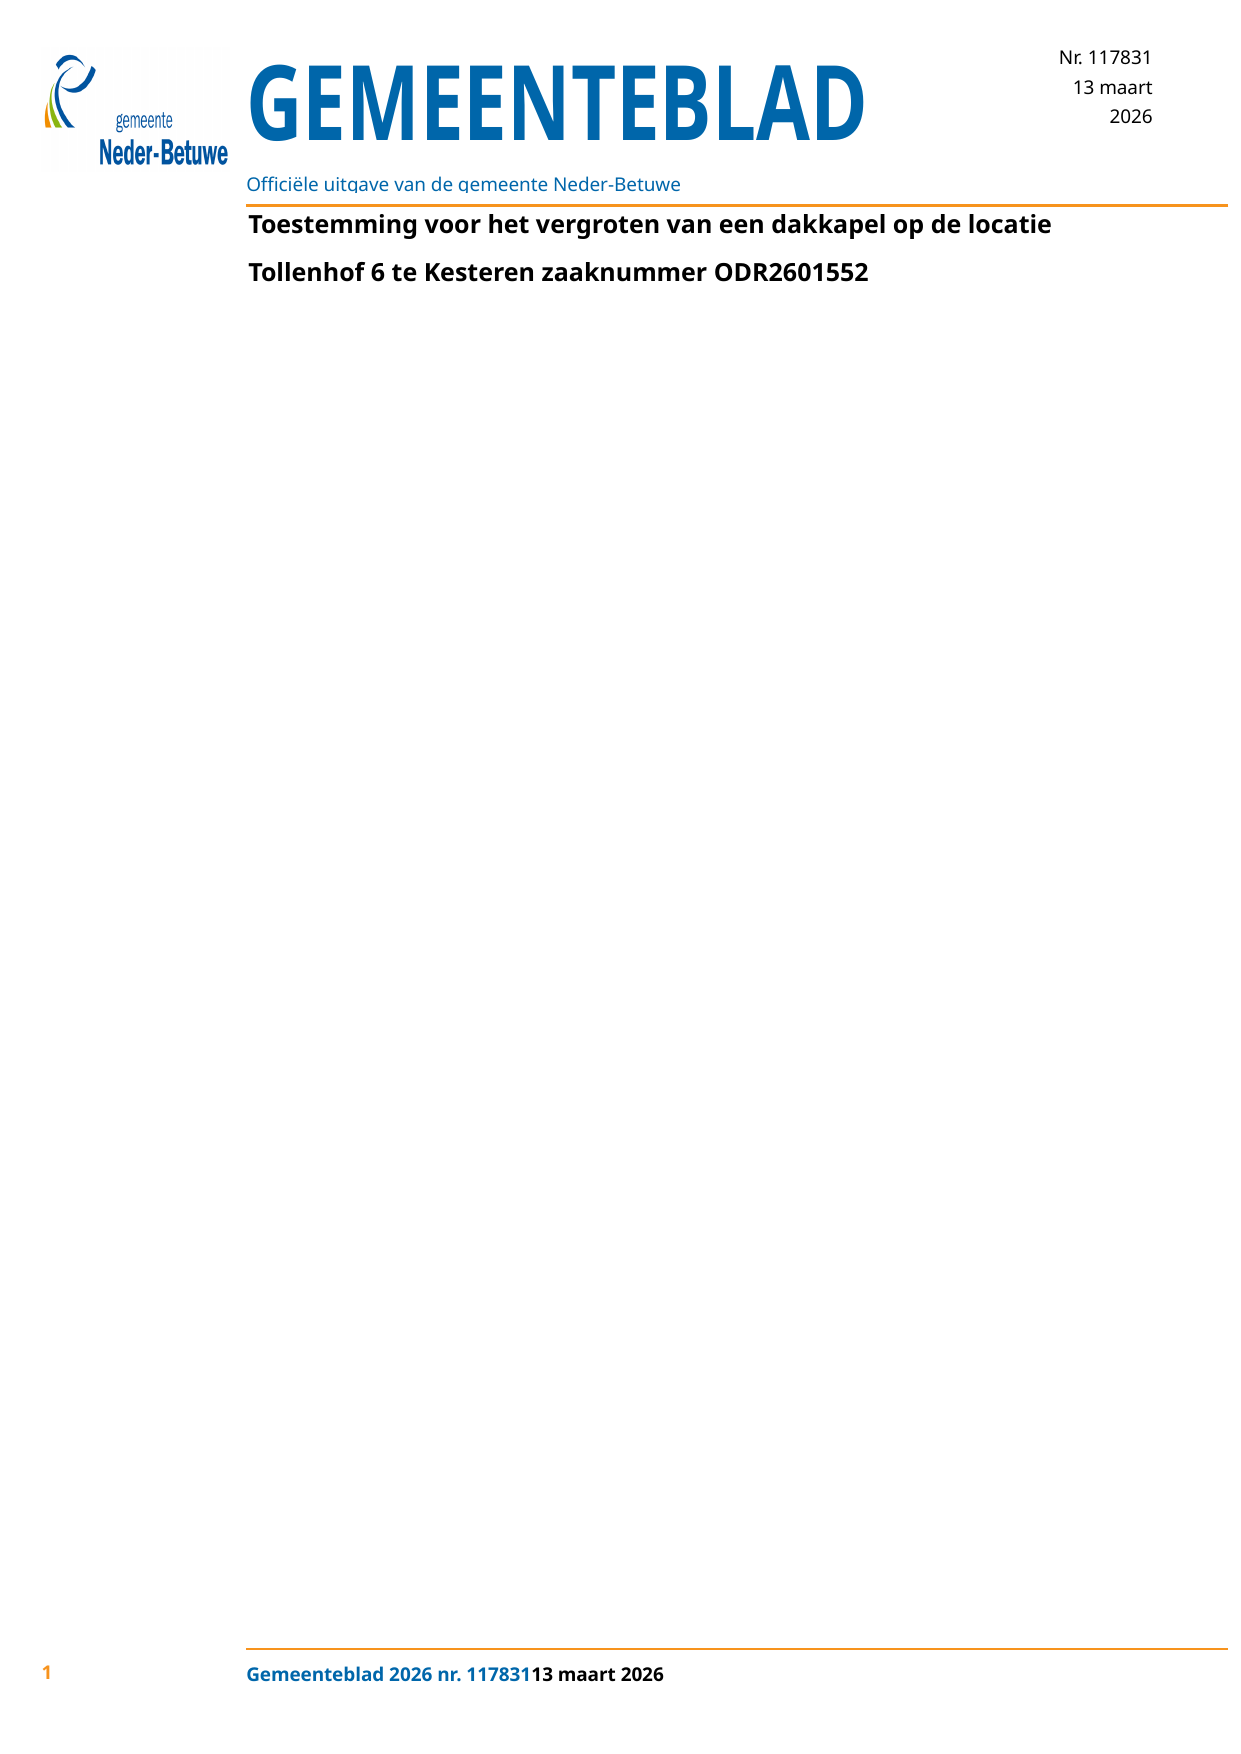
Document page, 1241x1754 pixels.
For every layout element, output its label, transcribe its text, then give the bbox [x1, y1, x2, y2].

text Toestemming voor het vergroten van een dakkapel op de locatie Tollenhof 6 te Kesteren zaaknummer ODR2601552 [248, 207, 1152, 288]
picture [41, 47, 231, 172]
